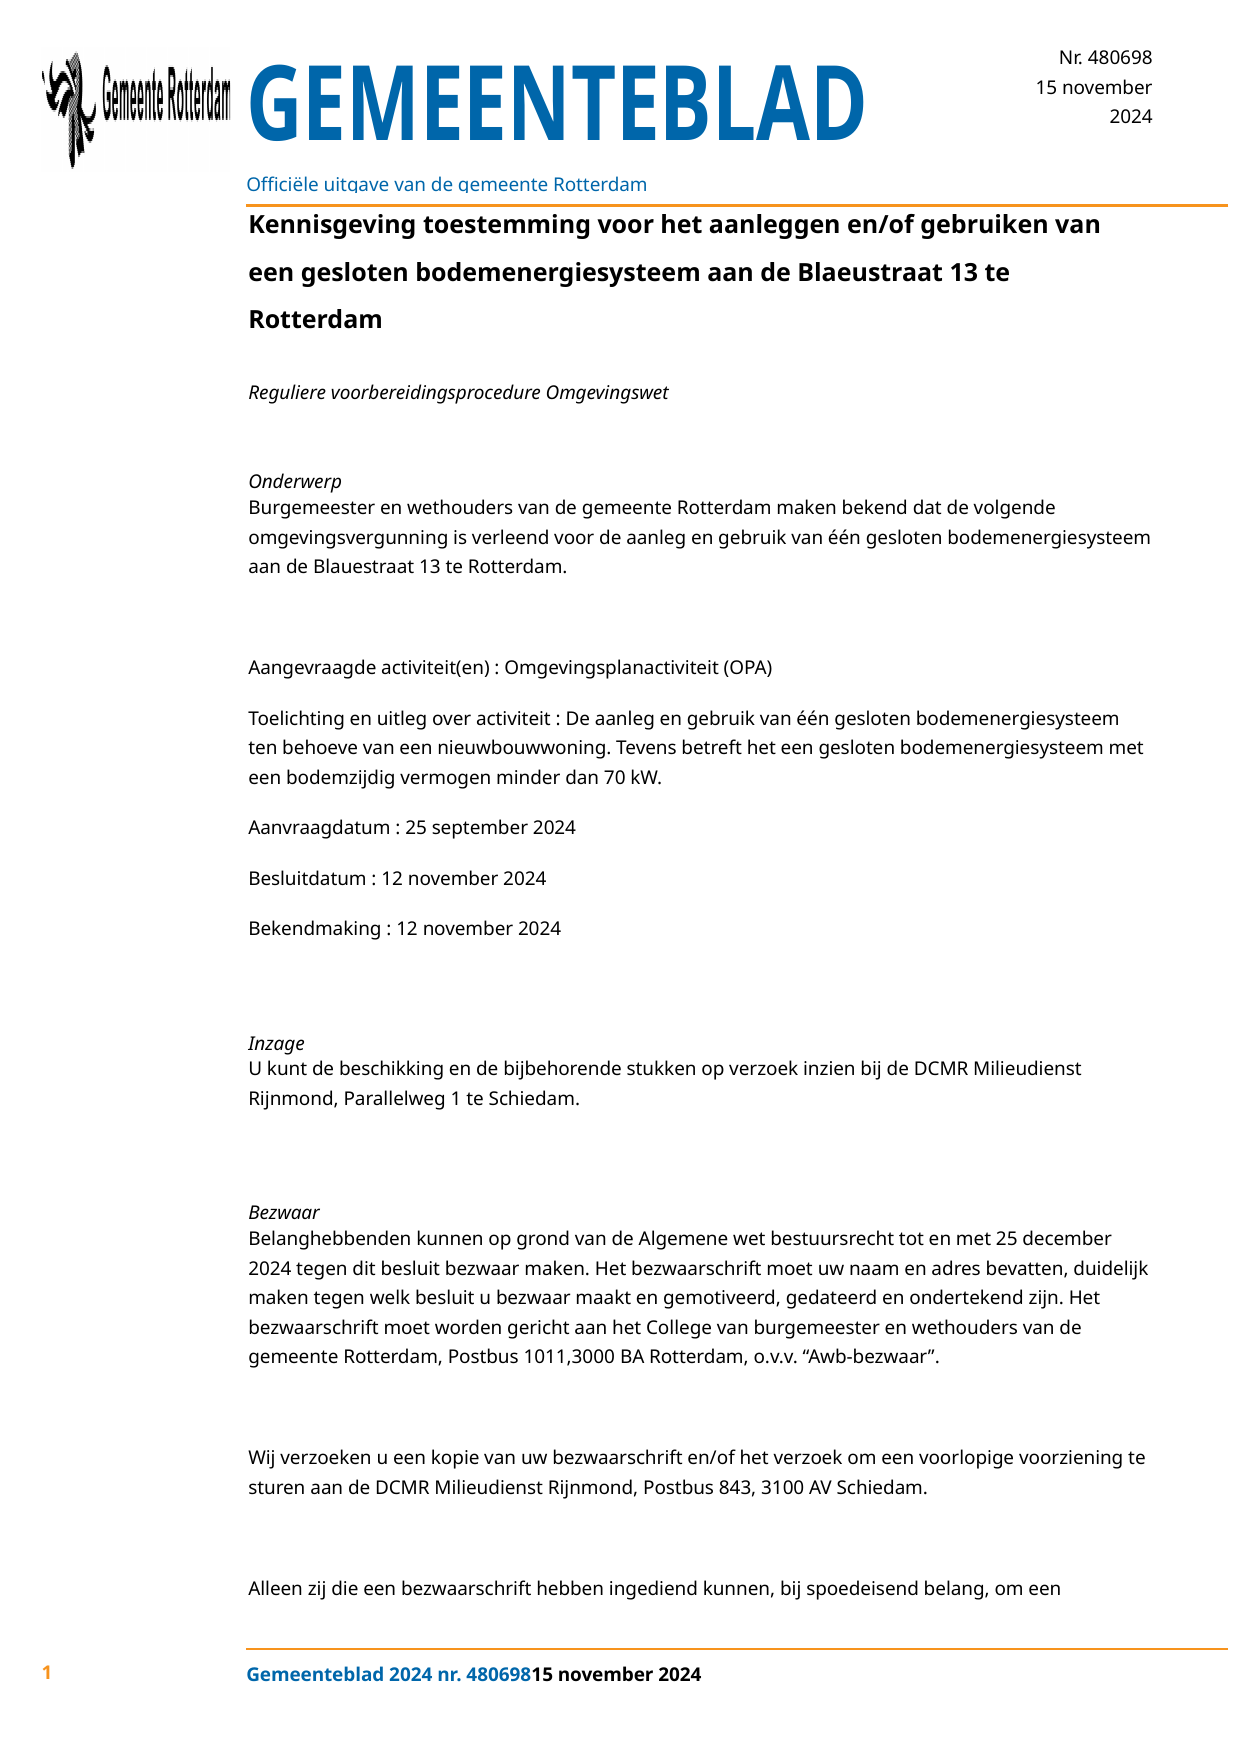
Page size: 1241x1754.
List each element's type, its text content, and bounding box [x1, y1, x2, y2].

text Wij verzoeken u een kopie van uw bezwaarschrift en/of het verzoek om een voorlopige voorziening te sturen aan de DCMR Milieudienst Rijnmond, Postbus 843, 3100 AV Schiedam. [248, 1444, 1152, 1499]
text Reguliere voorbereidingsprocedure Omgevingswet [248, 379, 1152, 405]
text Bezwaar [248, 1199, 1152, 1225]
text Aanvraagdatum : 25 september 2024 [248, 814, 1152, 840]
text Alleen zij die een bezwaarschrift hebben ingediend kunnen, bij spoedeisend belang, om een [248, 1575, 1152, 1600]
text Aangevraagde activiteit(en) : Omgevingsplanactiviteit (OPA) [248, 654, 1152, 680]
picture [41, 47, 231, 172]
text U kunt de beschikking en de bijbehorende stukken op verzoek inzien bij de DCMR Milieudienst Rijnmond, Parallelweg 1 te Schiedam. [248, 1055, 1152, 1111]
text Kennisgeving toestemming voor het aanleggen en/of gebruiken van een gesloten bodemenergiesysteem aan de Blaeustraat 13 te Rotterdam [248, 207, 1152, 336]
text Belanghebbenden kunnen op grond van de Algemene wet bestuursrecht tot en met 25 december 2024 tegen dit besluit bezwaar maken. Het bezwaarschrift moet uw naam en adres bevatten, duidelijk maken tegen welk besluit u bezwaar maakt en gemotiveerd, gedateerd en ondertekend zijn. Het bezwaarschrift moet worden gericht aan het College van burgemeester en wethouders van de gemeente Rotterdam, Postbus 1011,3000 BA Rotterdam, o.v.v. “Awb-bezwaar”. [248, 1225, 1152, 1369]
text Besluitdatum : 12 november 2024 [248, 865, 1152, 891]
text Onderwerp [248, 469, 1152, 494]
text Burgemeester en wethouders van de gemeente Rotterdam maken bekend dat de volgende omgevingsvergunning is verleend voor de aanleg en gebruik van één gesloten bodemenergiesysteem aan de Blauestraat 13 te Rotterdam. [248, 494, 1152, 579]
text Toelichting en uitleg over activiteit : De aanleg en gebruik van één gesloten bodemenergiesysteem ten behoeve van een nieuwbouwwoning. Tevens betreft het een gesloten bodemenergiesysteem met een bodemzijdig vermogen minder dan 70 kW. [248, 705, 1152, 790]
text Inzage [248, 1030, 1152, 1055]
text Bekendmaking : 12 november 2024 [248, 915, 1152, 941]
